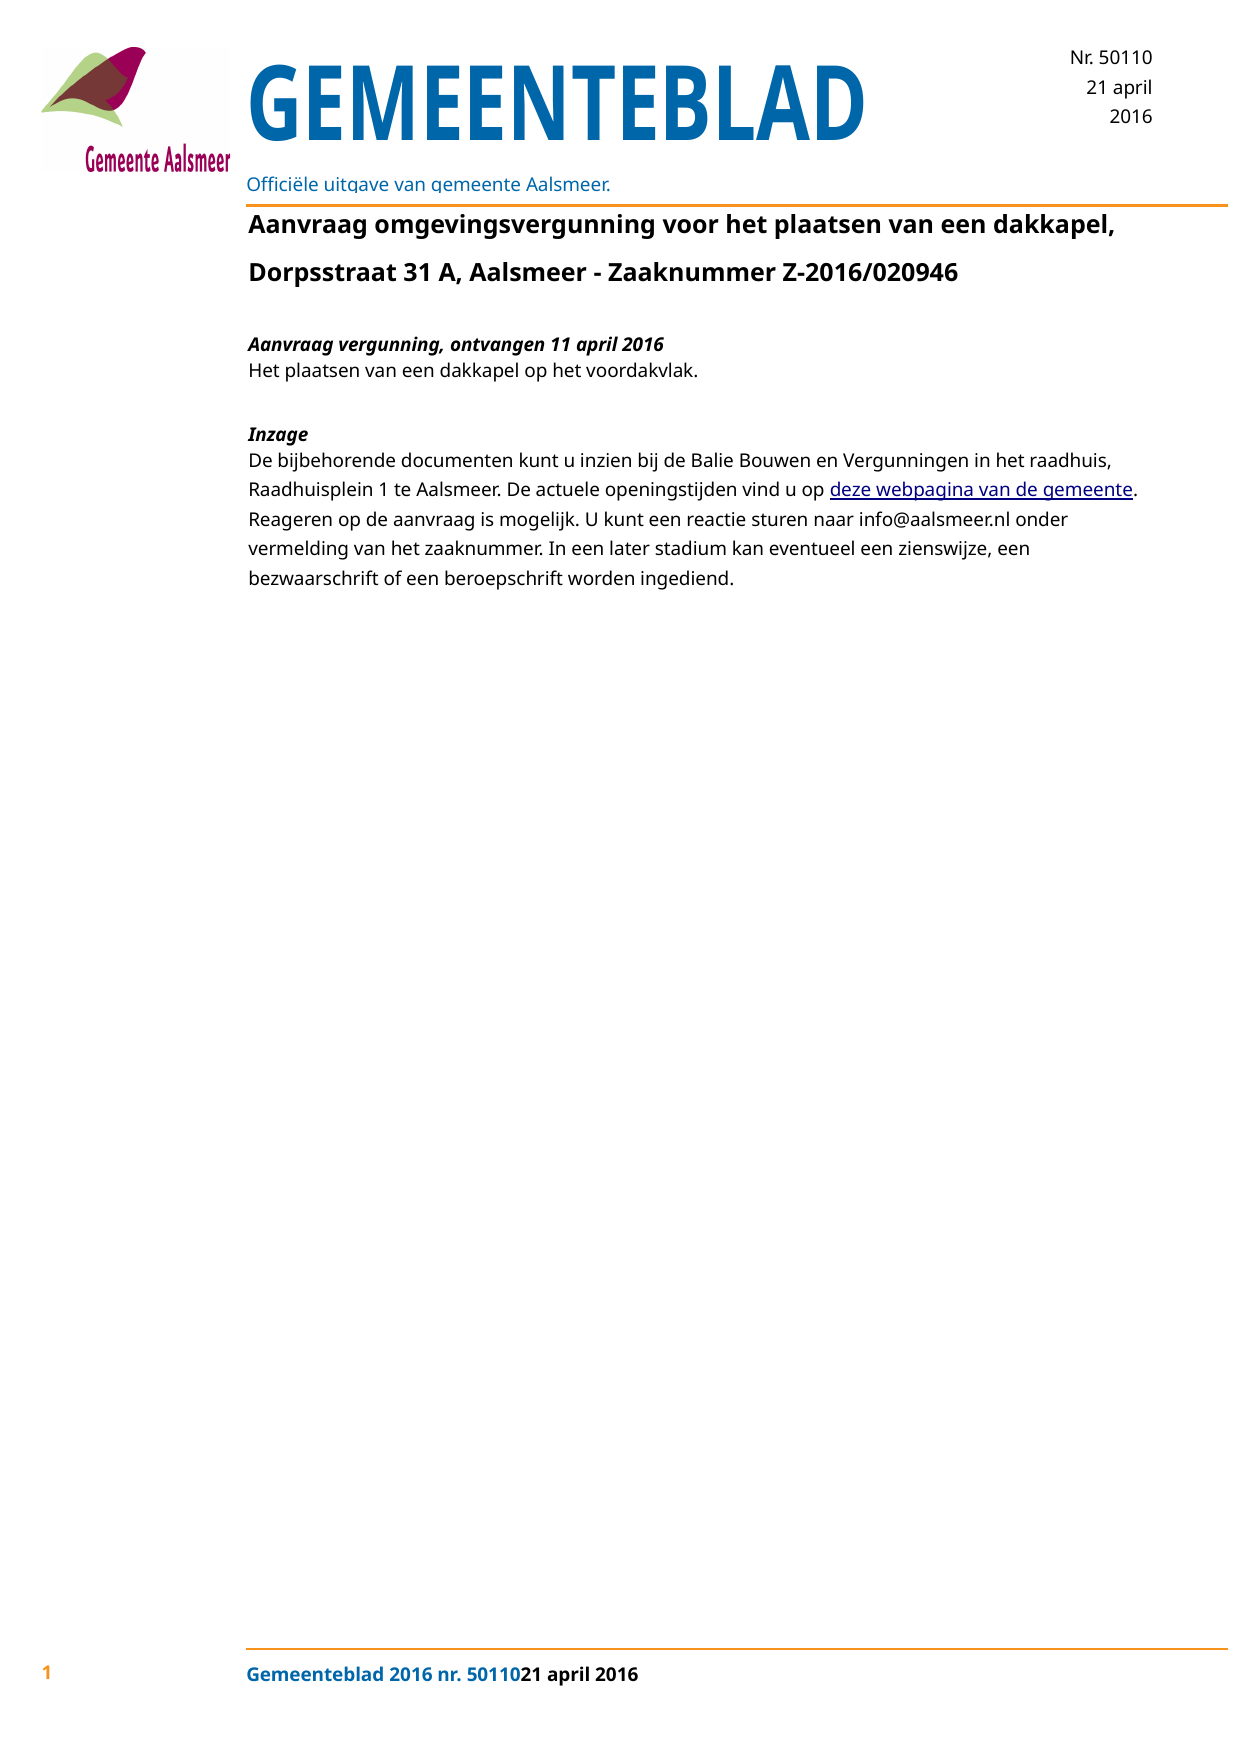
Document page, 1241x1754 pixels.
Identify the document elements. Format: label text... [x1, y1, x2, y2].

text Het plaatsen van een dakkapel op het voordakvlak. [248, 357, 1152, 383]
text Aanvraag omgevingsvergunning voor het plaatsen van een dakkapel, Dorpsstraat 31 A, Aalsmeer - Zaaknummer Z-2016/020946 [248, 207, 1152, 288]
text De bijbehorende documenten kunt u inzien bij de Balie Bouwen en Vergunningen in het raadhuis, Raadhuisplein 1 te Aalsmeer. De actuele openingstijden vind u op deze webpagina van de gemeente. Reageren op de aanvraag is mogelijk. U kunt een reactie sturen naar info@aalsmeer.nl onder vermelding van het zaaknummer. In een later stadium kan eventueel een zienswijze, een bezwaarschrift of een beroepschrift worden ingediend. [248, 447, 1152, 591]
text ​ [248, 616, 1152, 641]
text Inzage [248, 421, 1152, 447]
text Aanvraag vergunning, ontvangen 11 april 2016 [248, 331, 1152, 357]
picture [41, 47, 231, 172]
